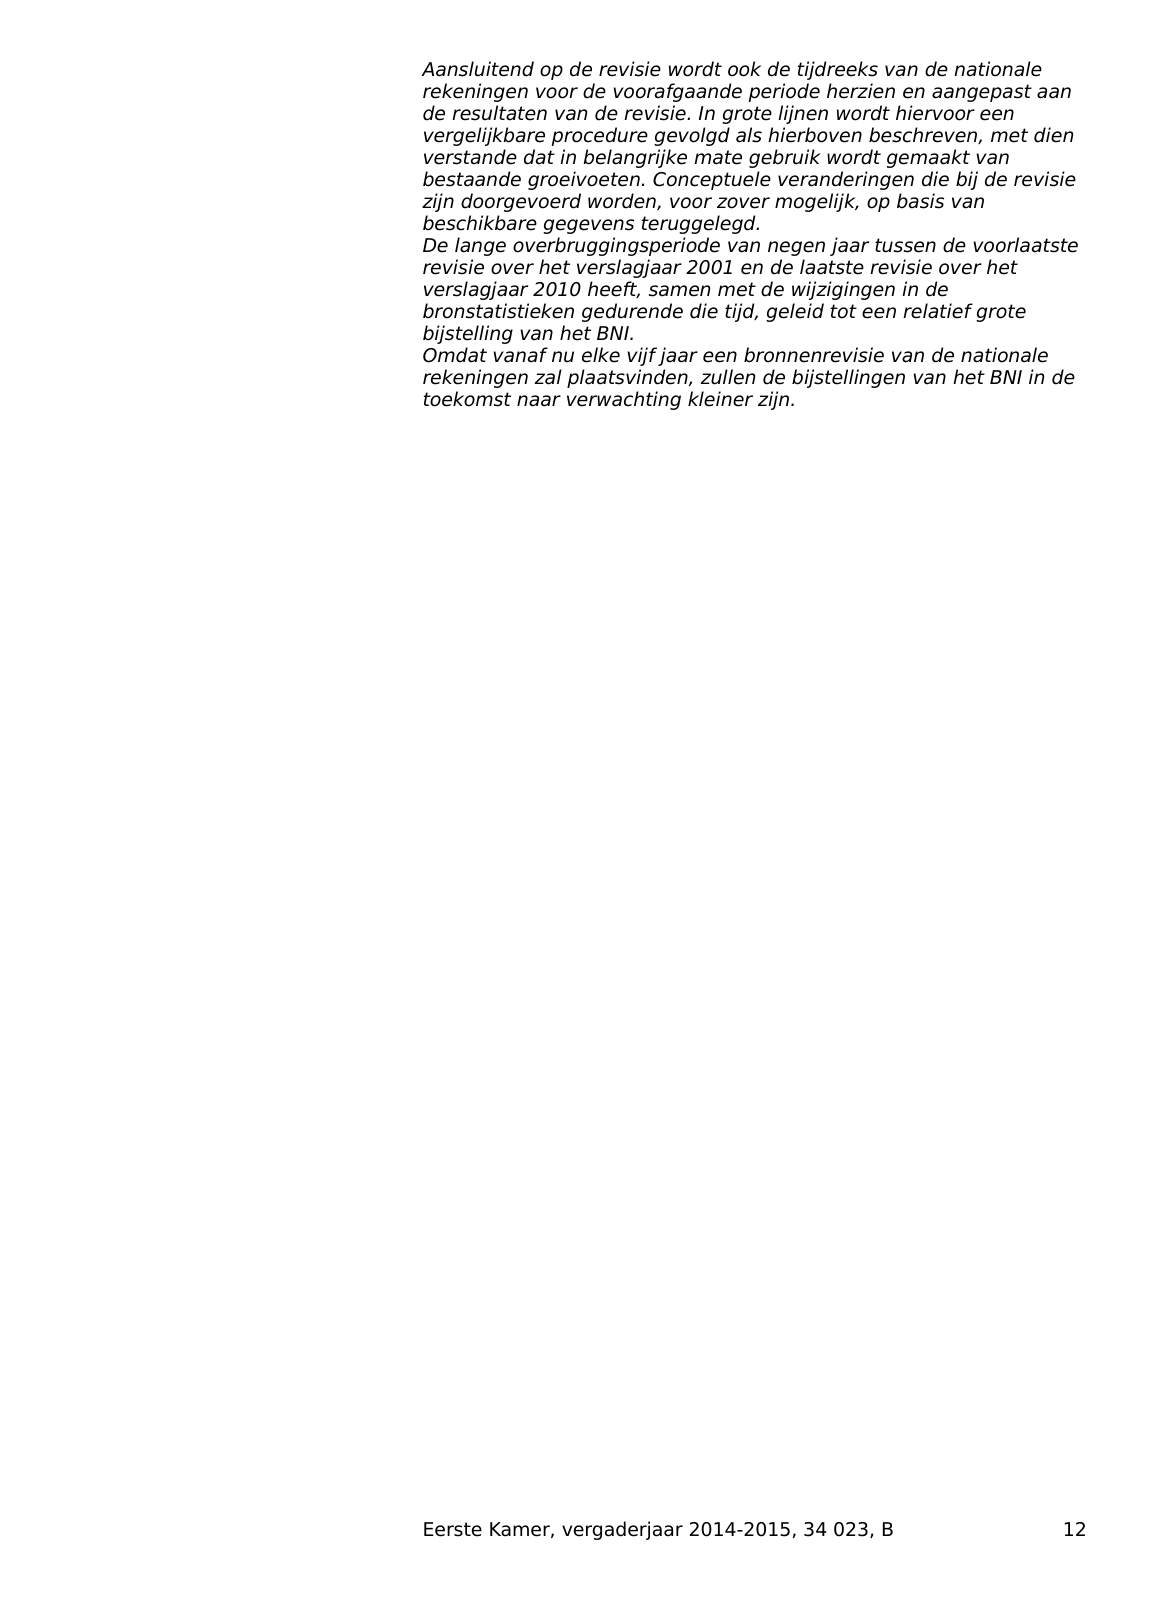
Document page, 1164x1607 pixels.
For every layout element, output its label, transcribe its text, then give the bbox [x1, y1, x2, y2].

text Aansluitend op de revisie wordt ook de tijdreeks van de nationale rekeningen voor de voorafgaande periode herzien en aangepast aan de resultaten van de revisie. In grote lijnen wordt hiervoor een vergelijkbare procedure gevolgd als hierboven beschreven, met dien verstande dat in belangrijke mate gebruik wordt gemaakt van bestaande groeivoeten. Conceptuele veranderingen die bij de revisie zijn doorgevoerd worden, voor zover mogelijk, op basis van beschikbare gegevens teruggelegd. [422, 59, 1087, 235]
text Omdat vanaf nu elke vijf jaar een bronnenrevisie van de nationale rekeningen zal plaatsvinden, zullen de bijstellingen van het BNI in de toekomst naar verwachting kleiner zijn. [422, 345, 1087, 411]
text De lange overbruggingsperiode van negen jaar tussen de voorlaatste revisie over het verslagjaar 2001 en de laatste revisie over het verslagjaar 2010 heeft, samen met de wijzigingen in de bronstatistieken gedurende die tijd, geleid tot een relatief grote bijstelling van het BNI. [422, 235, 1087, 345]
